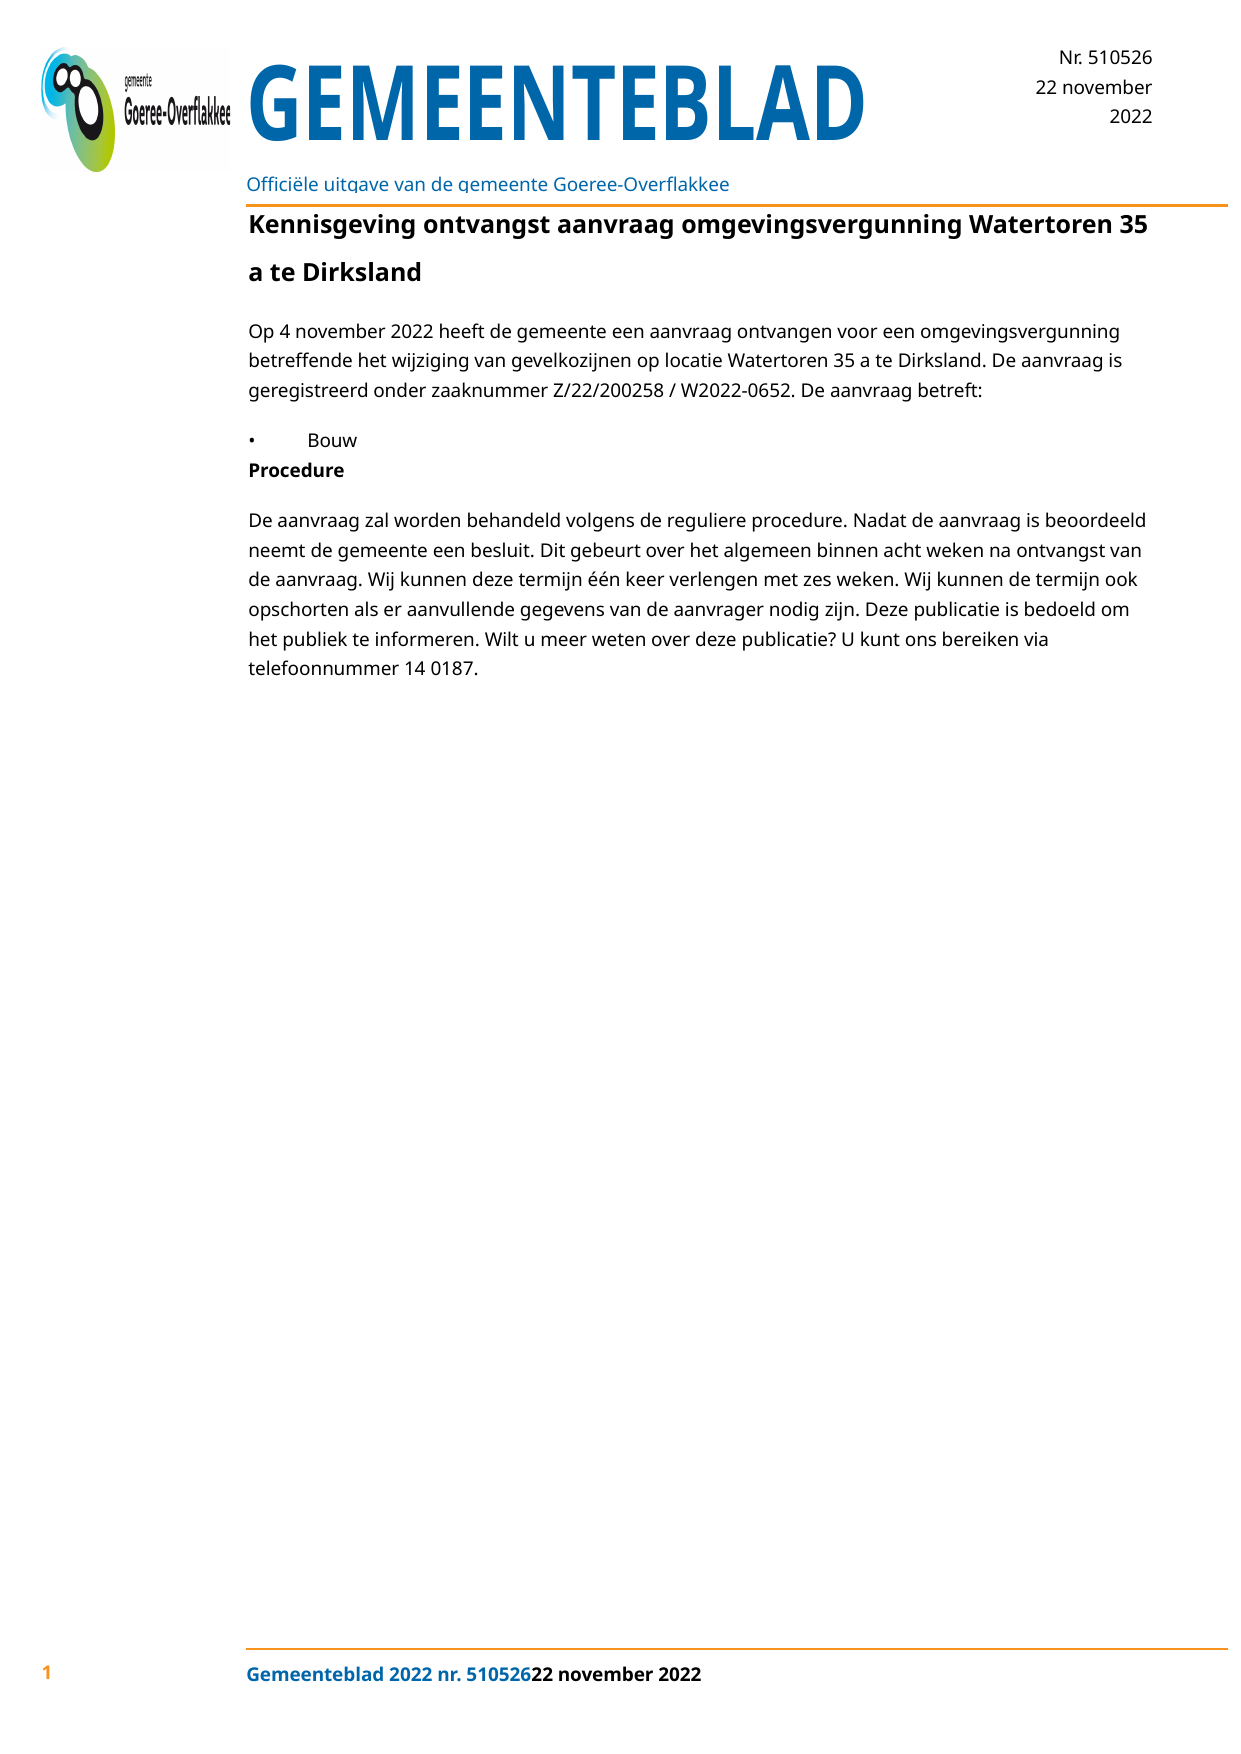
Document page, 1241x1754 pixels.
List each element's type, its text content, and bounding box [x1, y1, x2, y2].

list Bouw [248, 427, 1152, 453]
text Procedure [248, 457, 1152, 483]
text Op 4 november 2022 heeft de gemeente een aanvraag ontvangen voor een omgevingsvergunning betreffende het wijziging van gevelkozijnen op locatie Watertoren 35 a te Dirksland. De aanvraag is geregistreerd onder zaaknummer Z/22/200258 / W2022-0652. De aanvraag betreft: [248, 318, 1152, 403]
text Kennisgeving ontvangst aanvraag omgevingsvergunning Watertoren 35 a te Dirksland [248, 207, 1152, 288]
picture [41, 47, 231, 172]
text De aanvraag zal worden behandeld volgens de reguliere procedure. Nadat de aanvraag is beoordeeld neemt de gemeente een besluit. Dit gebeurt over het algemeen binnen acht weken na ontvangst van de aanvraag. Wij kunnen deze termijn één keer verlengen met zes weken. Wij kunnen de termijn ook opschorten als er aanvullende gegevens van de aanvrager nodig zijn. Deze publicatie is bedoeld om het publiek te informeren. Wilt u meer weten over deze publicatie? U kunt ons bereiken via telefoonnummer 14 0187. [248, 507, 1152, 681]
